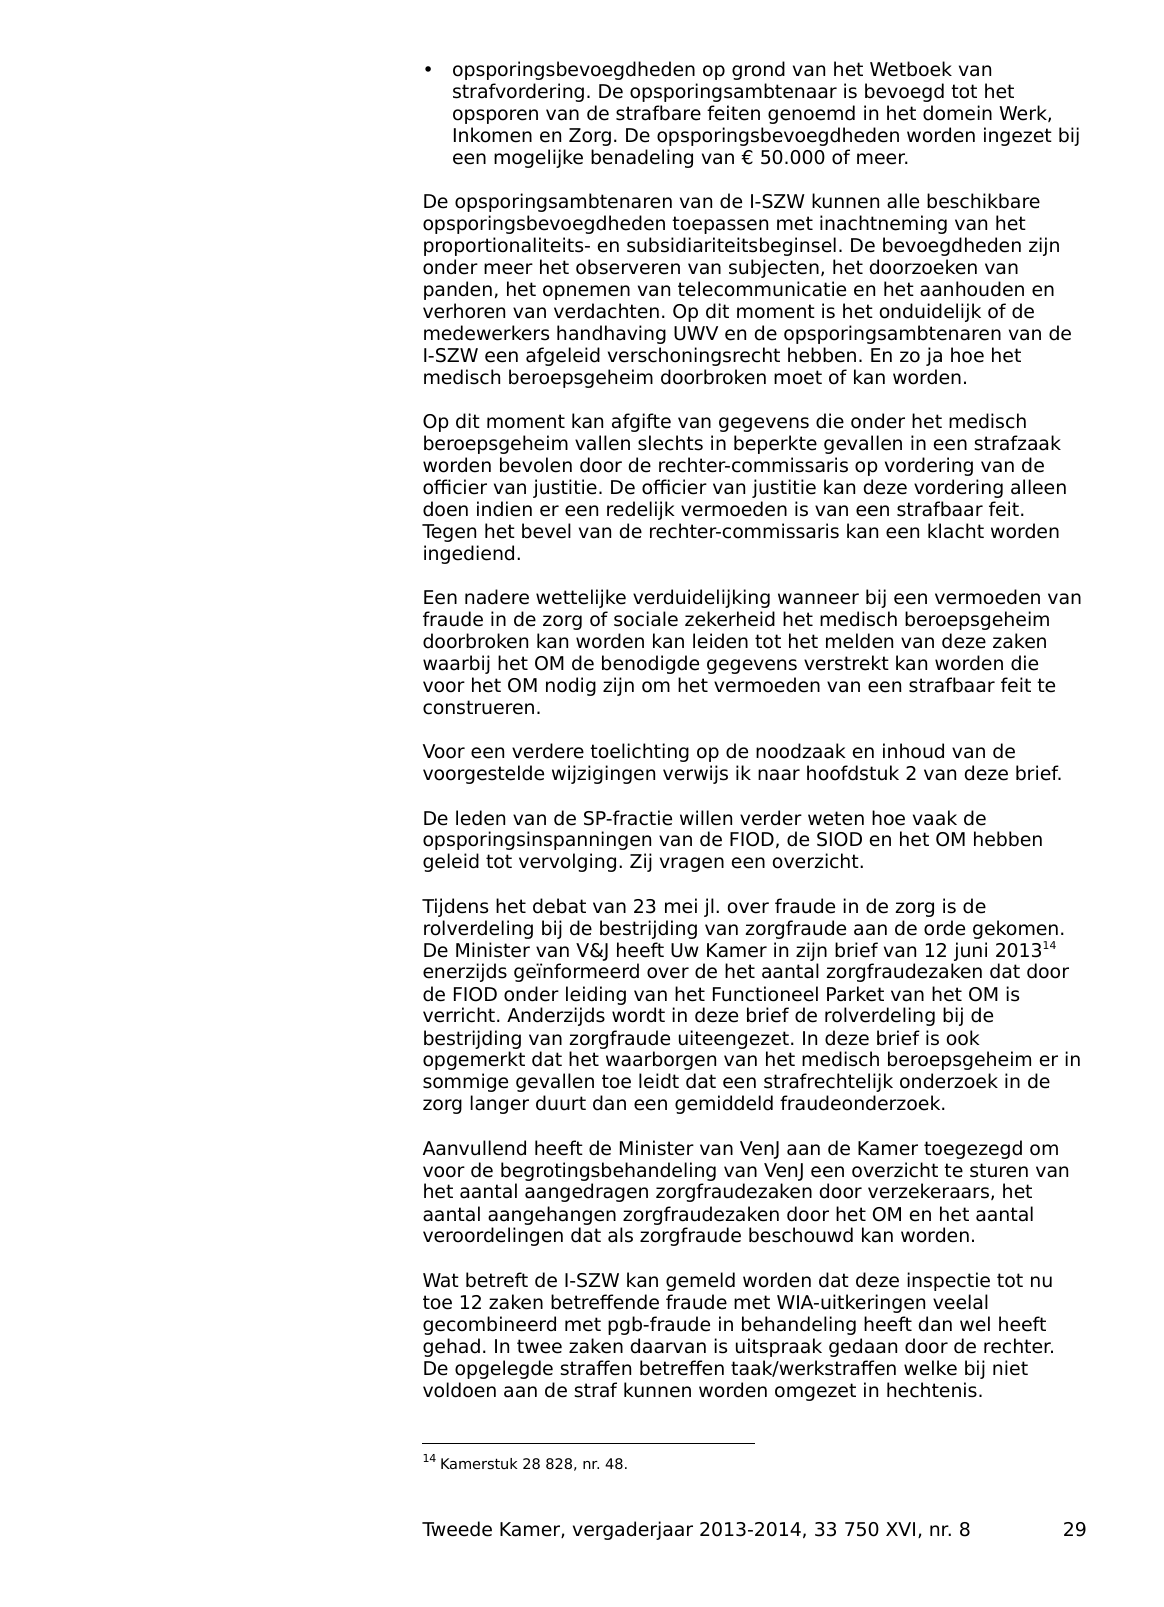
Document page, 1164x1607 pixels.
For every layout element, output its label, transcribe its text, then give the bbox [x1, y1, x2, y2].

text Tijdens het debat van 23 mei jl. over fraude in de zorg is de rolverdeling bij de bestrijding van zorgfraude aan de orde gekomen. De Minister van V&J heeft Uw Kamer in zijn brief van 12 juni 2013 enerzijds geïnformeerd over de het aantal zorgfraudezaken dat door de FIOD onder leiding van het Functioneel Parket van het OM is verricht. Anderzijds wordt in deze brief de rolverdeling bij de bestrijding van zorgfraude uiteengezet. In deze brief is ook opgemerkt dat het waarborgen van het medisch beroepsgeheim er in sommige gevallen toe leidt dat een strafrechtelijk onderzoek in de zorg langer duurt dan een gemiddeld fraudeonderzoek. [422, 896, 1087, 1115]
text De opsporingsambtenaren van de I-SZW kunnen alle beschikbare opsporingsbevoegdheden toepassen met inachtneming van het proportionaliteits- en subsidiariteitsbeginsel. De bevoegdheden zijn onder meer het observeren van subjecten, het doorzoeken van panden, het opnemen van telecommunicatie en het aanhouden en verhoren van verdachten. Op dit moment is het onduidelijk of de medewerkers handhaving UWV en de opsporingsambtenaren van de I-SZW een afgeleid verschoningsrecht hebben. En zo ja hoe het medisch beroepsgeheim doorbroken moet of kan worden. [422, 191, 1087, 389]
text • opsporingsbevoegdheden op grond van het Wetboek van strafvordering. De opsporingsambtenaar is bevoegd tot het opsporen van de strafbare feiten genoemd in het domein Werk, Inkomen en Zorg. De opsporingsbevoegdheden worden ingezet bij een mogelijke benadeling van € 50.000 of meer. [422, 59, 1087, 169]
text Een nadere wettelijke verduidelijking wanneer bij een vermoeden van fraude in de zorg of sociale zekerheid het medisch beroepsgeheim doorbroken kan worden kan leiden tot het melden van deze zaken waarbij het OM de benodigde gegevens verstrekt kan worden die voor het OM nodig zijn om het vermoeden van een strafbaar feit te construeren. [422, 587, 1087, 719]
text De leden van de SP-fractie willen verder weten hoe vaak de opsporingsinspanningen van de FIOD, de SIOD en het OM hebben geleid tot vervolging. Zij vragen een overzicht. [422, 807, 1087, 873]
text Aanvullend heeft de Minister van VenJ aan de Kamer toegezegd om voor de begrotingsbehandeling van VenJ een overzicht te sturen van het aantal aangedragen zorgfraudezaken door verzekeraars, het aantal aangehangen zorgfraudezaken door het OM en het aantal veroordelingen dat als zorgfraude beschouwd kan worden. [422, 1137, 1087, 1247]
text Voor een verdere toelichting op de noodzaak en inhoud van de voorgestelde wijzigingen verwijs ik naar hoofdstuk 2 van deze brief. [422, 741, 1087, 785]
text Op dit moment kan afgifte van gegevens die onder het medisch beroepsgeheim vallen slechts in beperkte gevallen in een strafzaak worden bevolen door de rechter-commissaris op vordering van de officier van justitie. De officier van justitie kan deze vordering alleen doen indien er een redelijk vermoeden is van een strafbaar feit. Tegen het bevel van de rechter-commissaris kan een klacht worden ingediend. [422, 411, 1087, 565]
text Wat betreft de I-SZW kan gemeld worden dat deze inspectie tot nu toe 12 zaken betreffende fraude met WIA-uitkeringen veelal gecombineerd met pgb-fraude in behandeling heeft dan wel heeft gehad. In twee zaken daarvan is uitspraak gedaan door de rechter. De opgelegde straffen betreffen taak/werkstraffen welke bij niet voldoen aan de straf kunnen worden omgezet in hechtenis. [422, 1269, 1087, 1401]
text Kamerstuk 28 828, nr. 48. [422, 1452, 1087, 1474]
